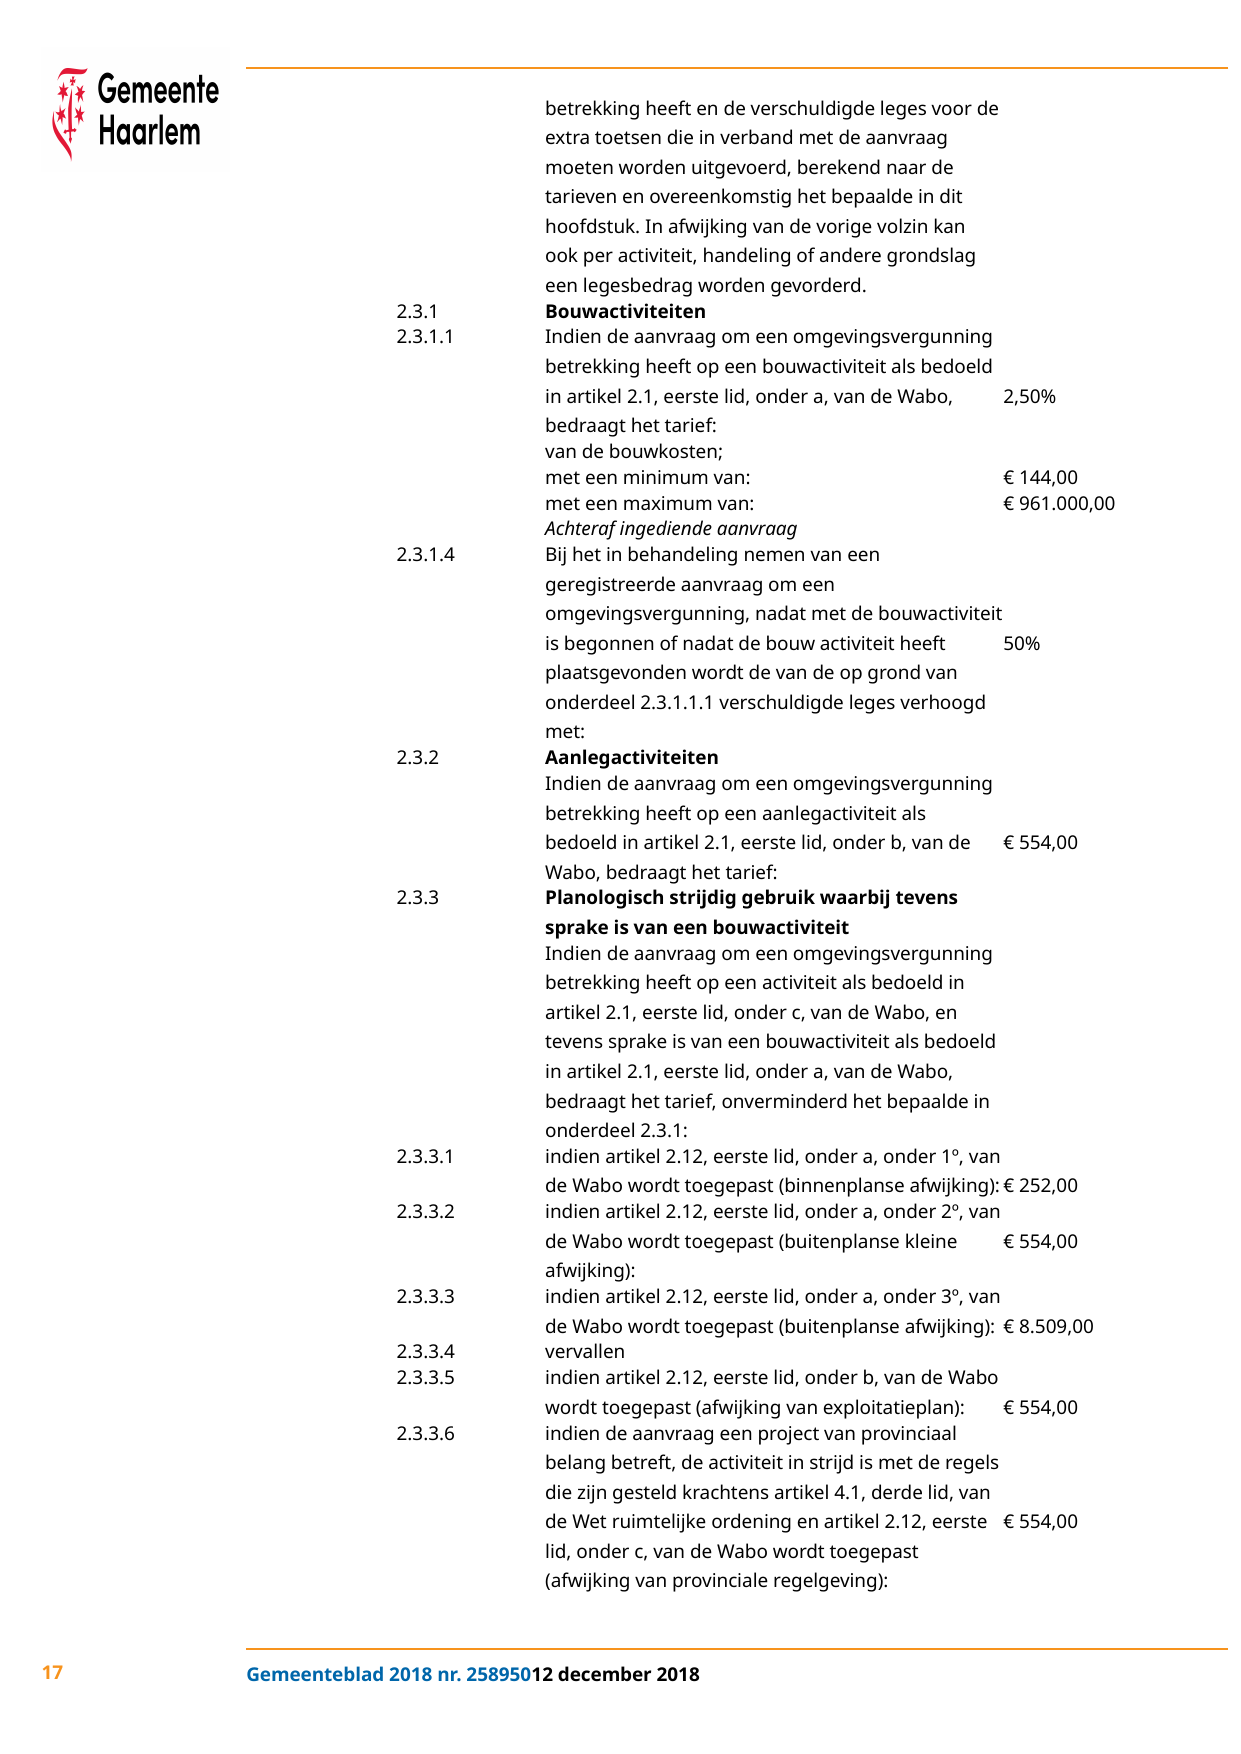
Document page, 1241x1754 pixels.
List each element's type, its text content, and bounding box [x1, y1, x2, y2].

table_cell indien artikel 2.12, eerste lid, onder a, onder 3º, van de Wabo wordt toegepast (buitenplanse afwijking): [545, 1283, 1003, 1339]
table_cell [248, 1420, 396, 1593]
table_cell [396, 438, 545, 464]
table_cell € 961.000,00 [1003, 490, 1152, 515]
table_cell indien artikel 2.12, eerste lid, onder a, onder 2º, van de Wabo wordt toegepast (buitenplanse kleine afwijking): [545, 1199, 1003, 1283]
table_cell [396, 464, 545, 490]
table_cell Bouwactiviteiten [545, 298, 1003, 324]
table_cell [248, 1143, 396, 1198]
table_cell [396, 95, 545, 298]
table_cell [248, 1283, 396, 1339]
table_cell van de bouwkosten; [545, 438, 1003, 464]
table_cell [248, 1339, 396, 1364]
table_cell [396, 515, 545, 541]
table_cell 2.3.1.4 [396, 541, 545, 744]
table_cell € 554,00 [1003, 1364, 1152, 1420]
table_cell [248, 324, 396, 438]
table_cell vervallen [545, 1339, 1003, 1364]
table_cell indien artikel 2.12, eerste lid, onder b, van de Wabo wordt toegepast (afwijking van exploitatieplan): [545, 1364, 1003, 1420]
table_cell 2.3.3.3 [396, 1283, 545, 1339]
table_cell met een minimum van: [545, 464, 1003, 490]
table_cell 2.3.3.2 [396, 1199, 545, 1283]
table_cell met een maximum van: [545, 490, 1003, 515]
table_cell [248, 940, 396, 1143]
table_cell € 554,00 [1003, 1420, 1152, 1593]
table_cell 2.3.3 [396, 885, 545, 940]
table_cell betrekking heeft en de verschuldigde leges voor de extra toetsen die in verband met de aanvraag moeten worden uitgevoerd, berekend naar de tarieven en overeenkomstig het bepaalde in dit hoofdstuk. In afwijking van de vorige volzin kan ook per activiteit, handeling of andere grondslag een legesbedrag worden gevorderd. [545, 95, 1003, 298]
table_cell [1003, 940, 1152, 1143]
table_cell [248, 515, 396, 541]
table_cell [396, 770, 545, 884]
table_cell [1003, 95, 1152, 298]
table_cell [248, 541, 396, 744]
table_cell 2.3.1.1 [396, 324, 545, 438]
table_cell 50% [1003, 541, 1152, 744]
table_cell € 8.509,00 [1003, 1283, 1152, 1339]
table_cell [1003, 438, 1152, 464]
table_cell € 554,00 [1003, 1199, 1152, 1283]
table_cell [1003, 885, 1152, 940]
table_cell Indien de aanvraag om een omgevingsvergunning betrekking heeft op een aanlegactiviteit als bedoeld in artikel 2.1, eerste lid, onder b, van de Wabo, bedraagt het tarief: [545, 770, 1003, 884]
table_cell € 144,00 [1003, 464, 1152, 490]
table_cell 2.3.3.4 [396, 1339, 545, 1364]
table_cell [248, 95, 396, 298]
table_cell [1003, 1339, 1152, 1364]
picture [41, 47, 231, 172]
table_cell [248, 885, 396, 940]
table_cell 2.3.1 [396, 298, 545, 324]
table_cell [248, 1364, 396, 1420]
table_cell [248, 1199, 396, 1283]
table_cell [248, 464, 396, 490]
table_cell 2.3.3.1 [396, 1143, 545, 1198]
table_cell 2,50% [1003, 324, 1152, 438]
table_cell Indien de aanvraag om een omgevingsvergunning betrekking heeft op een bouwactiviteit als bedoeld in artikel 2.1, eerste lid, onder a, van de Wabo, bedraagt het tarief: [545, 324, 1003, 438]
table_cell € 554,00 [1003, 770, 1152, 884]
table_cell Bij het in behandeling nemen van een geregistreerde aanvraag om een omgevingsvergunning, nadat met de bouwactiviteit is begonnen of nadat de bouw activiteit heeft plaatsgevonden wordt de van de op grond van onderdeel 2.3.1.1.1 verschuldigde leges verhoogd met: [545, 541, 1003, 744]
table_cell [248, 744, 396, 770]
table_cell € 252,00 [1003, 1143, 1152, 1198]
table_cell [248, 770, 396, 884]
table_cell [248, 438, 396, 464]
table_cell [1003, 298, 1152, 324]
table_cell 2.3.3.6 [396, 1420, 545, 1593]
table_cell [396, 940, 545, 1143]
table_cell indien de aanvraag een project van provinciaal belang betreft, de activiteit in strijd is met de regels die zijn gesteld krachtens artikel 4.1, derde lid, van de Wet ruimtelijke ordening en artikel 2.12, eerste lid, onder c, van de Wabo wordt toegepast (afwijking van provinciale regelgeving): [545, 1420, 1003, 1593]
table_cell [1003, 744, 1152, 770]
table_cell Achteraf ingediende aanvraag [545, 515, 1003, 541]
table_cell indien artikel 2.12, eerste lid, onder a, onder 1º, van de Wabo wordt toegepast (binnenplanse afwijking): [545, 1143, 1003, 1198]
table_cell [248, 490, 396, 515]
table_cell [396, 490, 545, 515]
table_cell 2.3.2 [396, 744, 545, 770]
table_cell Aanlegactiviteiten [545, 744, 1003, 770]
table_cell [1003, 515, 1152, 541]
table_cell [248, 298, 396, 324]
table_cell Planologisch strijdig gebruik waarbij tevens sprake is van een bouwactiviteit [545, 885, 1003, 940]
table_cell Indien de aanvraag om een omgevingsvergunning betrekking heeft op een activiteit als bedoeld in artikel 2.1, eerste lid, onder c, van de Wabo, en tevens sprake is van een bouwactiviteit als bedoeld in artikel 2.1, eerste lid, onder a, van de Wabo, bedraagt het tarief, onverminderd het bepaalde in onderdeel 2.3.1: [545, 940, 1003, 1143]
table_cell 2.3.3.5 [396, 1364, 545, 1420]
